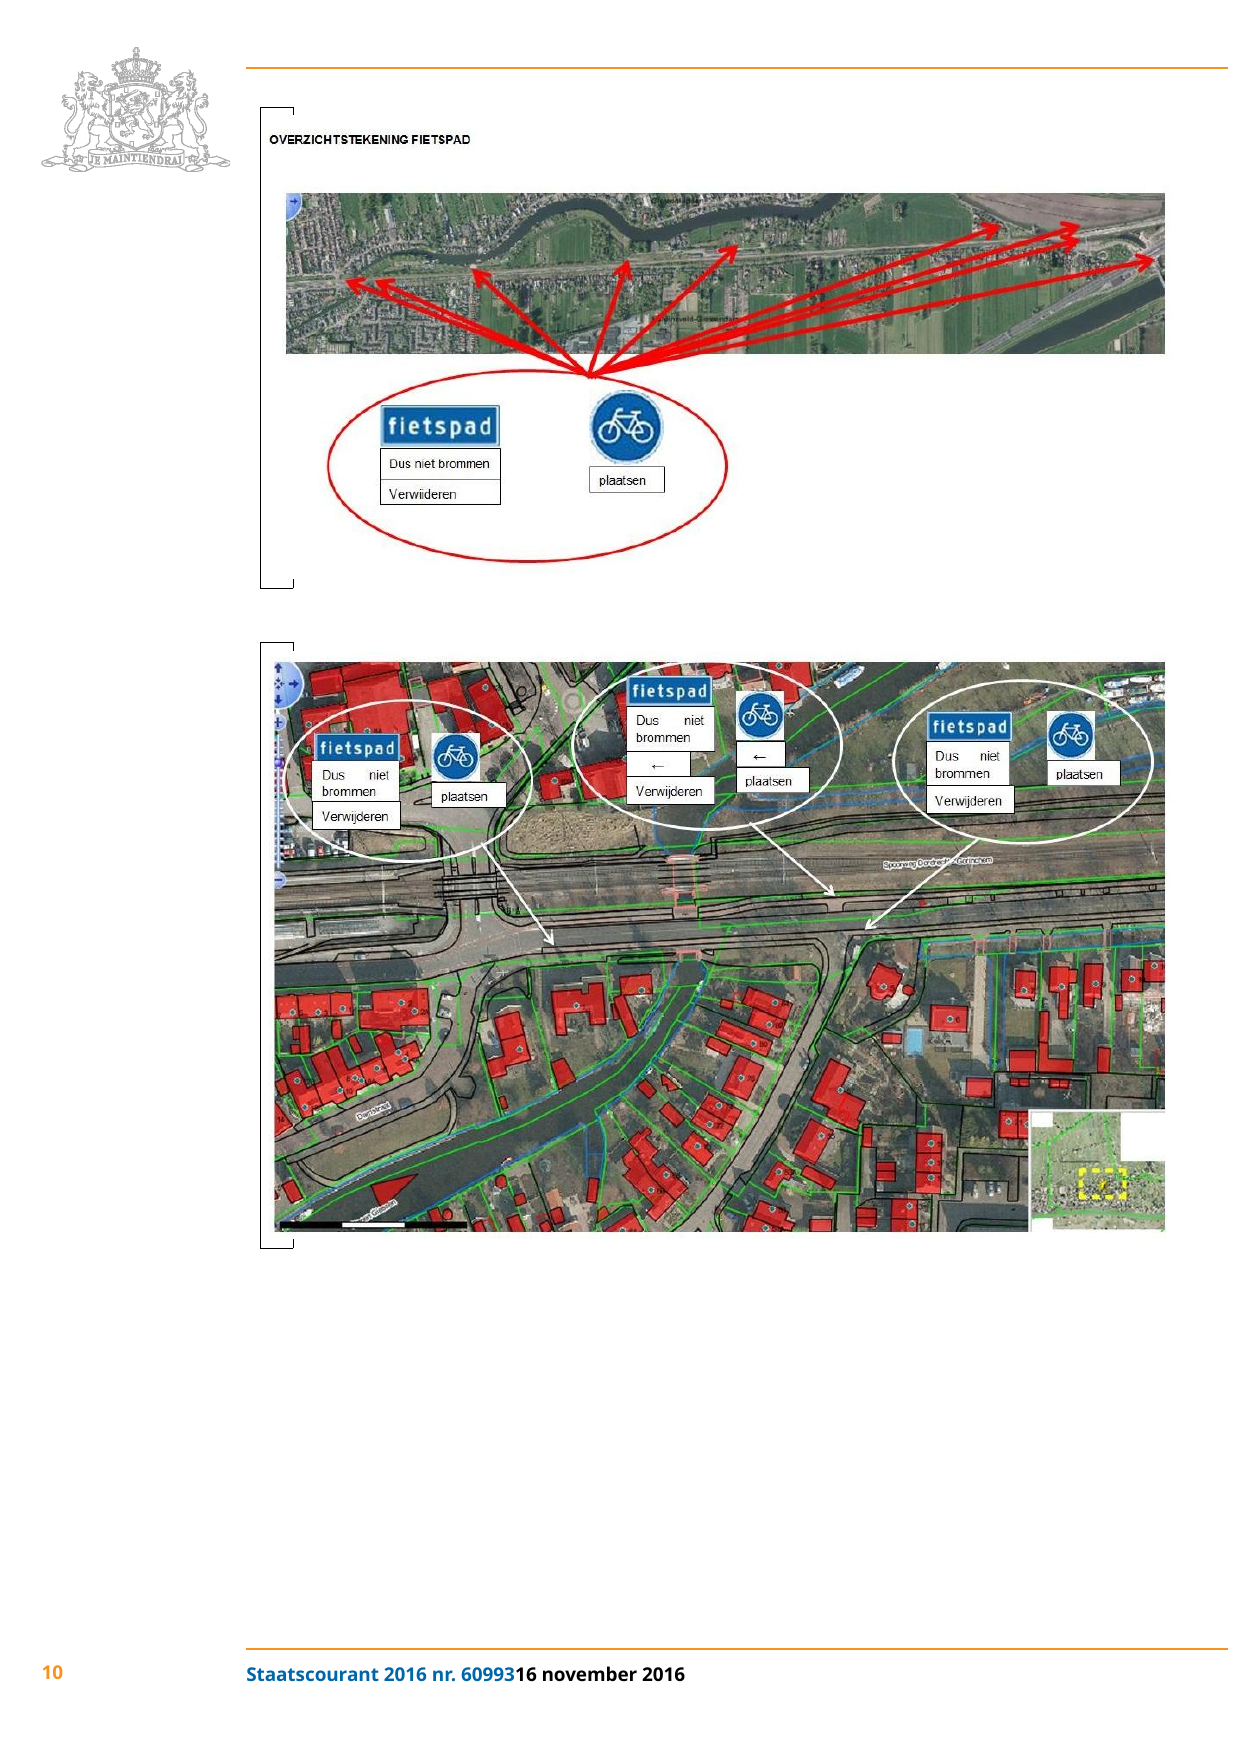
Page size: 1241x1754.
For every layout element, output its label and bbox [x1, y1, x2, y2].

picture [268, 651, 1173, 1239]
picture [41, 47, 231, 172]
picture [268, 115, 1173, 579]
